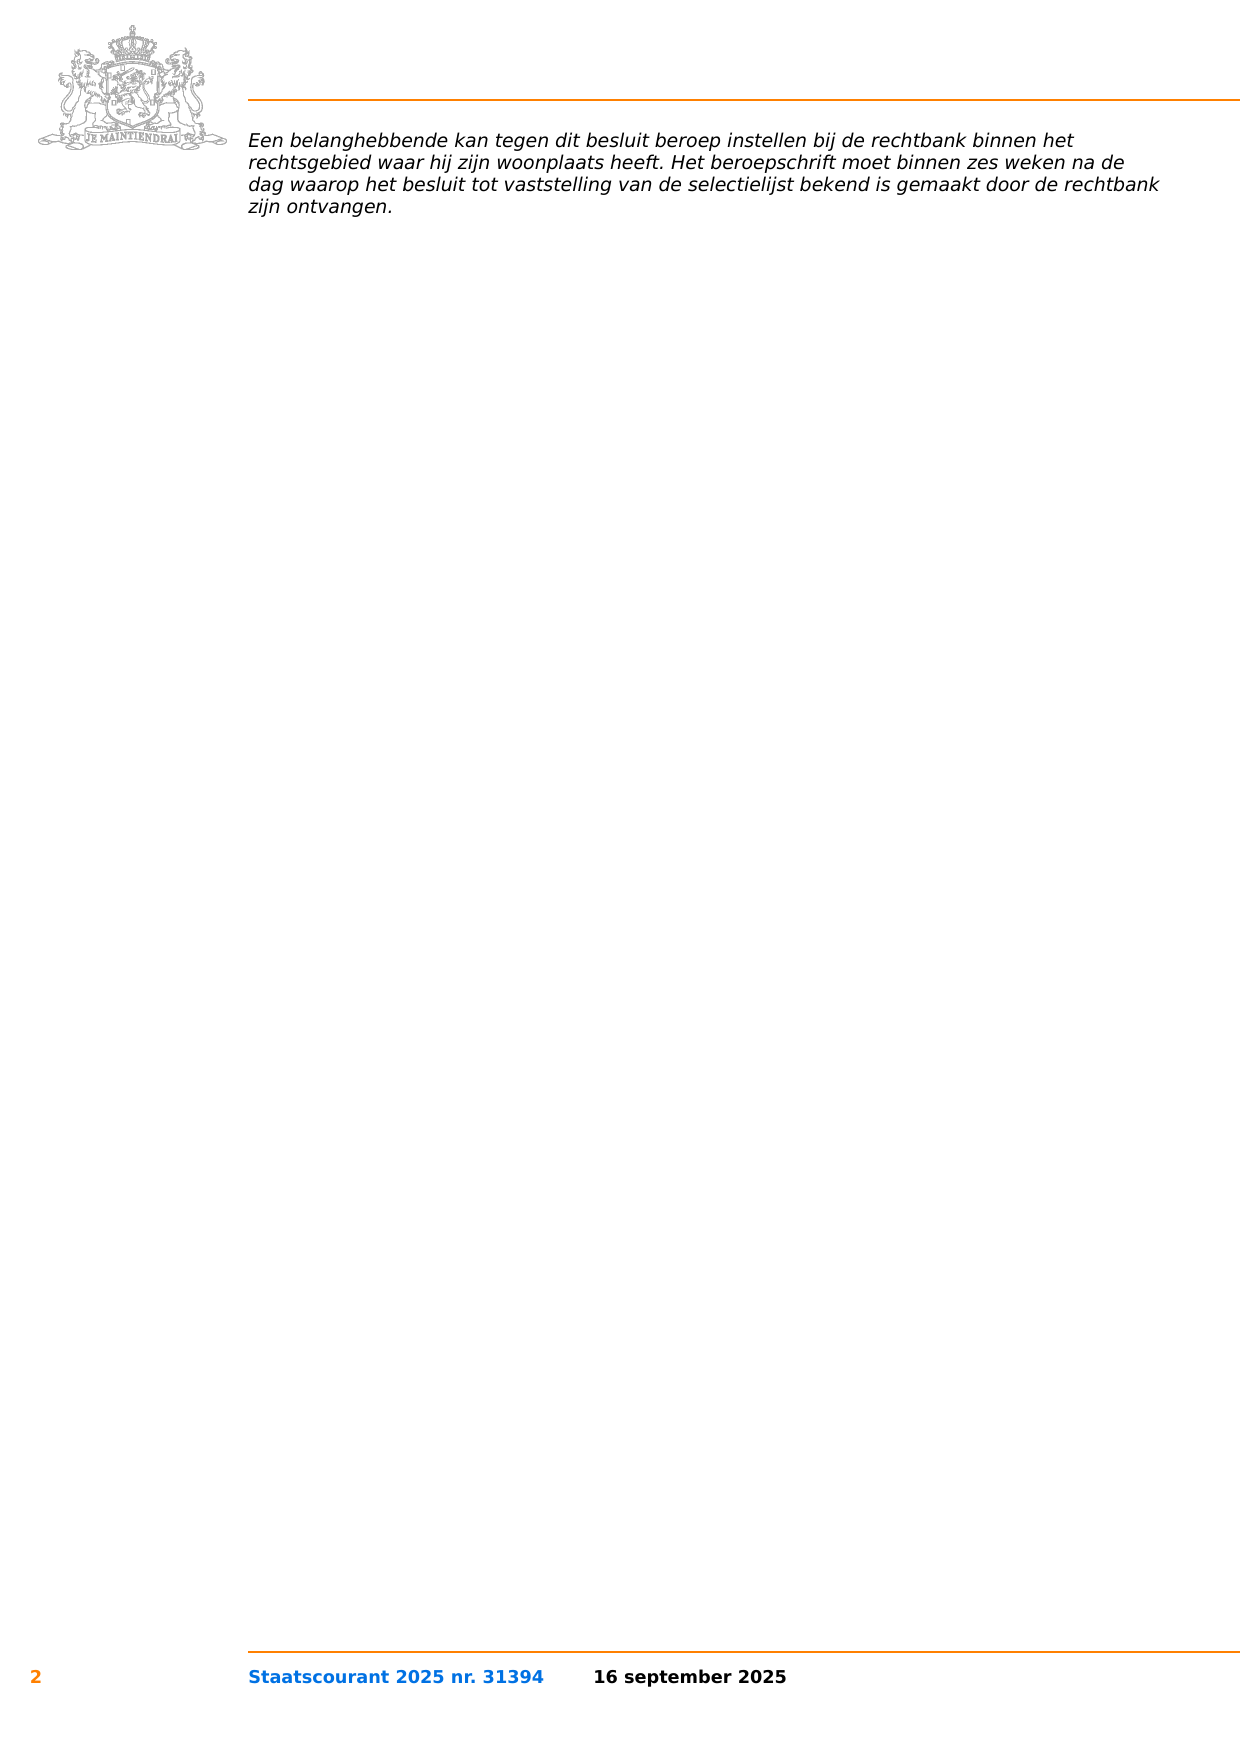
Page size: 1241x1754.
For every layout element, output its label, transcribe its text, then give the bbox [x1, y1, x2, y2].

picture [38, 25, 227, 150]
text Een belanghebbende kan tegen dit besluit beroep instellen bij de rechtbank binnen het rechtsgebied waar hij zijn woonplaats heeft. Het beroepschrift moet binnen zes weken na de dag waarop het besluit tot vaststelling van de selectielijst bekend is gemaakt door de rechtbank zijn ontvangen. [248, 130, 1163, 218]
